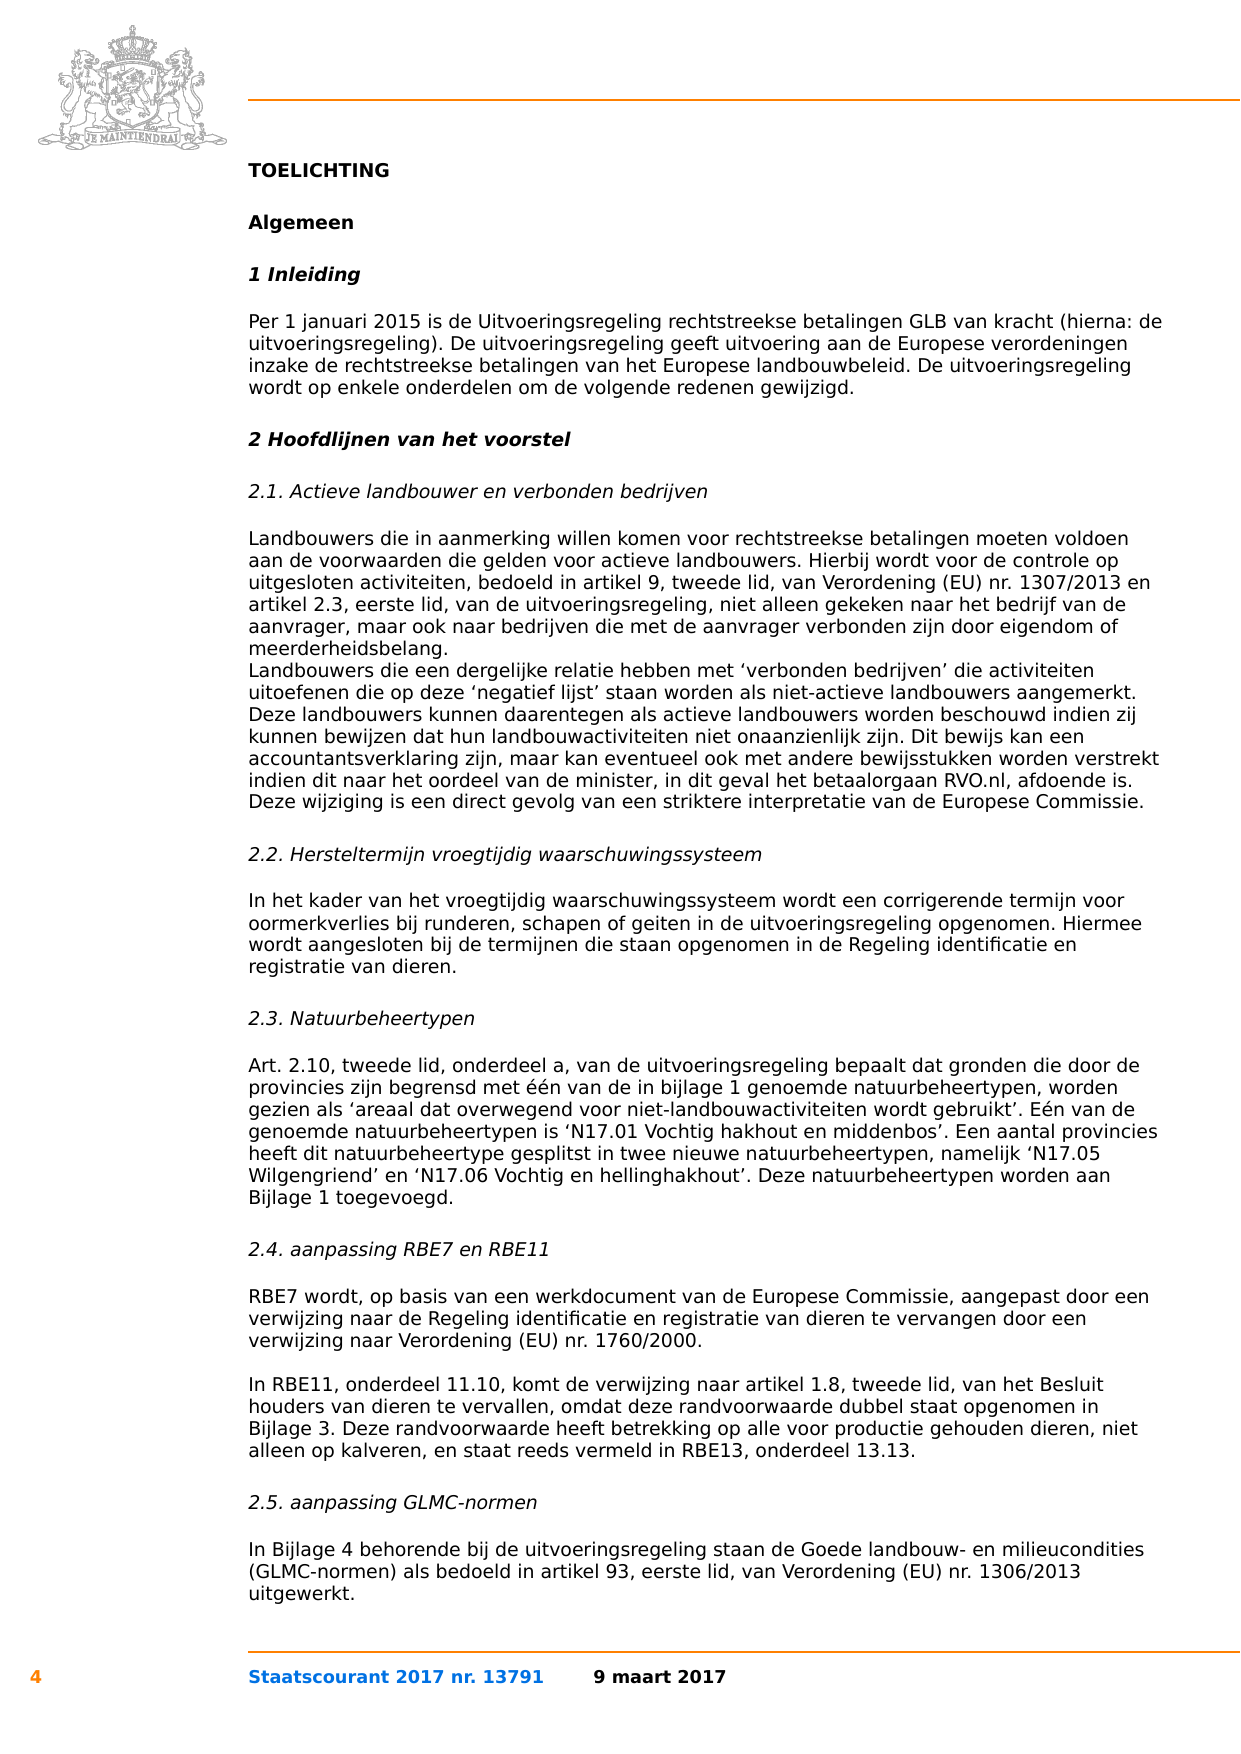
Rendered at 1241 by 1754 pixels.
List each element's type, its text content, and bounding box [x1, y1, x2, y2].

subtitle 2.5. aanpassing GLMC-normen [248, 1492, 1163, 1514]
subtitle 2.2. Hersteltermijn vroegtijdig waarschuwingssysteem [248, 843, 1163, 865]
text In Bijlage 4 behorende bij de uitvoeringsregeling staan de Goede landbouw- en milieucondities (GLMC-normen) als bedoeld in artikel 93, eerste lid, van Verordening (EU) nr. 1306/2013 uitgewerkt. [248, 1539, 1163, 1605]
subtitle 2 Hoofdlijnen van het voorstel [248, 429, 1163, 451]
text In het kader van het vroegtijdig waarschuwingssysteem wordt een corrigerende termijn voor oormerkverlies bij runderen, schapen of geiten in de uitvoeringsregeling opgenomen. Hiermee wordt aangesloten bij de termijnen die staan opgenomen in de Regeling identificatie en registratie van dieren. [248, 890, 1163, 978]
text Per 1 januari 2015 is de Uitvoeringsregeling rechtstreekse betalingen GLB van kracht (hierna: de uitvoeringsregeling). De uitvoeringsregeling geeft uitvoering aan de Europese verordeningen inzake de rechtstreekse betalingen van het Europese landbouwbeleid. De uitvoeringsregeling wordt op enkele onderdelen om de volgende redenen gewijzigd. [248, 311, 1163, 399]
text Landbouwers die een dergelijke relatie hebben met ‘verbonden bedrijven’ die activiteiten uitoefenen die op deze ‘negatief lijst’ staan worden als niet-actieve landbouwers aangemerkt. Deze landbouwers kunnen daarentegen als actieve landbouwers worden beschouwd indien zij kunnen bewijzen dat hun landbouwactiviteiten niet onaanzienlijk zijn. Dit bewijs kan een accountantsverklaring zijn, maar kan eventueel ook met andere bewijsstukken worden verstrekt indien dit naar het oordeel van de minister, in dit geval het betaalorgaan RVO.nl, afdoende is. Deze wijziging is een direct gevolg van een striktere interpretatie van de Europese Commissie. [248, 659, 1163, 813]
subtitle Algemeen [248, 212, 1163, 234]
text Art. 2.10, tweede lid, onderdeel a, van de uitvoeringsregeling bepaalt dat gronden die door de provincies zijn begrensd met één van de in bijlage 1 genoemde natuurbeheertypen, worden gezien als ‘areaal dat overwegend voor niet-landbouwactiviteiten wordt gebruikt’. Eén van de genoemde natuurbeheertypen is ‘N17.01 Vochtig hakhout en middenbos’. Een aantal provincies heeft dit natuurbeheertype gesplitst in twee nieuwe natuurbeheertypen, namelijk ‘N17.05 Wilgengriend’ en ‘N17.06 Vochtig en hellinghakhout’. Deze natuurbeheertypen worden aan Bijlage 1 toegevoegd. [248, 1055, 1163, 1209]
picture [38, 25, 227, 150]
subtitle TOELICHTING [248, 160, 1163, 182]
subtitle 2.4. aanpassing RBE7 en RBE11 [248, 1239, 1163, 1261]
text Landbouwers die in aanmerking willen komen voor rechtstreekse betalingen moeten voldoen aan de voorwaarden die gelden voor actieve landbouwers. Hierbij wordt voor de controle op uitgesloten activiteiten, bedoeld in artikel 9, tweede lid, van Verordening (EU) nr. 1307/2013 en artikel 2.3, eerste lid, van de uitvoeringsregeling, niet alleen gekeken naar het bedrijf van de aanvrager, maar ook naar bedrijven die met de aanvrager verbonden zijn door eigendom of meerderheidsbelang. [248, 528, 1163, 659]
text In RBE11, onderdeel 11.10, komt de verwijzing naar artikel 1.8, tweede lid, van het Besluit houders van dieren te vervallen, omdat deze randvoorwaarde dubbel staat opgenomen in Bijlage 3. Deze randvoorwaarde heeft betrekking op alle voor productie gehouden dieren, niet alleen op kalveren, en staat reeds vermeld in RBE13, onderdeel 13.13. [248, 1374, 1163, 1462]
text RBE7 wordt, op basis van een werkdocument van de Europese Commissie, aangepast door een verwijzing naar de Regeling identificatie en registratie van dieren te vervangen door een verwijzing naar Verordening (EU) nr. 1760/2000. [248, 1286, 1163, 1352]
subtitle 1 Inleiding [248, 264, 1163, 286]
subtitle 2.1. Actieve landbouwer en verbonden bedrijven [248, 481, 1163, 503]
subtitle 2.3. Natuurbeheertypen [248, 1008, 1163, 1030]
